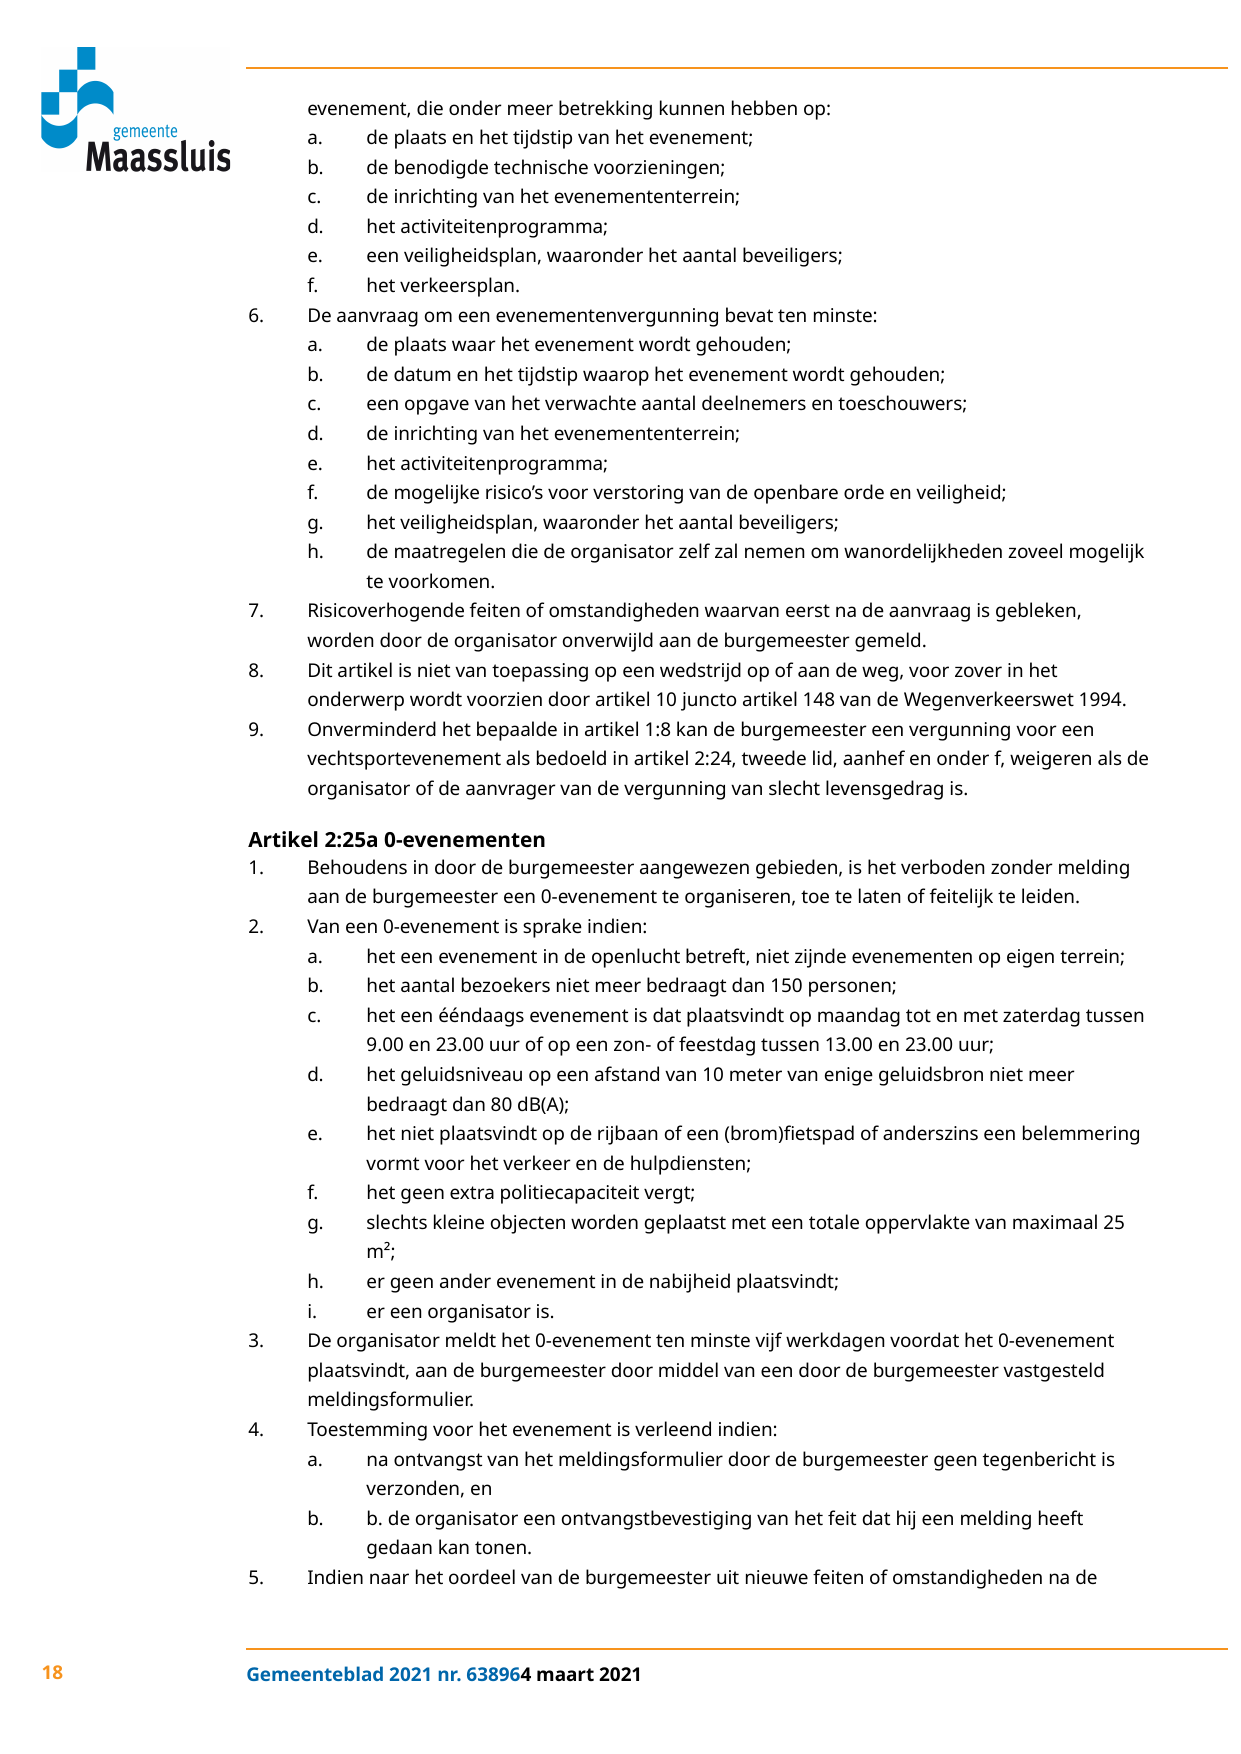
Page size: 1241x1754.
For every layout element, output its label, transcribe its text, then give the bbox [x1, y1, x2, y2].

list de maatregelen die de organisator zelf zal nemen om wanordelijkheden zoveel mogelijk te voorkomen. [307, 538, 1152, 594]
list De organisator meldt het 0-evenement ten minste vijf werkdagen voordat het 0-evenement plaatsvindt, aan de burgemeester door middel van een door de burgemeester vastgesteld meldingsformulier. [248, 1327, 1152, 1412]
list De aanvraag om een evenementenvergunning bevat ten minste: [248, 302, 1152, 328]
list Behoudens in door de burgemeester aangewezen gebieden, is het verboden zonder melding aan de burgemeester een 0-evenement te organiseren, toe te laten of feitelijk te leiden. [248, 854, 1152, 909]
list een opgave van het verwachte aantal deelnemers en toeschouwers; [307, 391, 1152, 416]
list de mogelijke risico’s voor verstoring van de openbare orde en veiligheid; [307, 479, 1152, 505]
list slechts kleine objecten worden geplaatst met een totale oppervlakte van maximaal 25 m²; [307, 1209, 1152, 1264]
list Indien naar het oordeel van de burgemeester uit nieuwe feiten of omstandigheden na de [248, 1564, 1152, 1590]
list er geen ander evenement in de nabijheid plaatsvindt; [307, 1268, 1152, 1294]
list de datum en het tijdstip waarop het evenement wordt gehouden; [307, 361, 1152, 387]
list het geen extra politiecapaciteit vergt; [307, 1179, 1152, 1205]
list de inrichting van het evenemententerrein; [307, 420, 1152, 446]
list Toestemming voor het evenement is verleend indien: [248, 1416, 1152, 1442]
list Risicoverhogende feiten of omstandigheden waarvan eerst na de aanvraag is gebleken, worden door de organisator onverwijld aan de burgemeester gemeld. [248, 598, 1152, 653]
list er een organisator is. [307, 1298, 1152, 1323]
list het activiteitenprogramma; [307, 450, 1152, 476]
list Onverminderd het bepaalde in artikel 1:8 kan de burgemeester een vergunning voor een vechtsportevenement als bedoeld in artikel 2:24, tweede lid, aanhef en onder f, weigeren als de organisator of de aanvrager van de vergunning van slecht levensgedrag is. [248, 716, 1152, 801]
picture [41, 47, 77, 92]
list het verkeersplan. [307, 272, 1152, 298]
picture [41, 47, 231, 172]
list de plaats en het tijdstip van het evenement; [307, 124, 1152, 150]
list het niet plaatsvindt op de rijbaan of een (brom)fietspad of anderszins een belemmering vormt voor het verkeer en de hulpdiensten; [307, 1120, 1152, 1176]
list Dit artikel is niet van toepassing op een wedstrijd op of aan de weg, voor zover in het onderwerp wordt voorzien door artikel 10 juncto artikel 148 van de Wegenverkeerswet 1994. [248, 657, 1152, 712]
list het geluidsniveau op een afstand van 10 meter van enige geluidsbron niet meer bedraagt dan 80 dB(A); [307, 1061, 1152, 1116]
list het activiteitenprogramma; [307, 213, 1152, 239]
list het aantal bezoekers niet meer bedraagt dan 150 personen; [307, 972, 1152, 998]
list evenement, die onder meer betrekking kunnen hebben op: [248, 95, 1152, 121]
list een veiligheidsplan, waaronder het aantal beveiligers; [307, 243, 1152, 268]
list de benodigde technische voorzieningen; [307, 154, 1152, 180]
list de inrichting van het evenemententerrein; [307, 183, 1152, 209]
list b. de organisator een ontvangstbevestiging van het feit dat hij een melding heeft gedaan kan tonen. [307, 1505, 1152, 1560]
list het een evenement in de openlucht betreft, niet zijnde evenementen op eigen terrein; [307, 943, 1152, 968]
text Artikel 2:25a 0-evenementen [248, 826, 1152, 854]
list Van een 0-evenement is sprake indien: [248, 913, 1152, 939]
list het veiligheidsplan, waaronder het aantal beveiligers; [307, 509, 1152, 535]
list na ontvangst van het meldingsformulier door de burgemeester geen tegenbericht is verzonden, en [307, 1446, 1152, 1501]
list het een ééndaags evenement is dat plaatsvindt op maandag tot en met zaterdag tussen 9.00 en 23.00 uur of op een zon- of feestdag tussen 13.00 en 23.00 uur; [307, 1002, 1152, 1057]
list de plaats waar het evenement wordt gehouden; [307, 331, 1152, 357]
